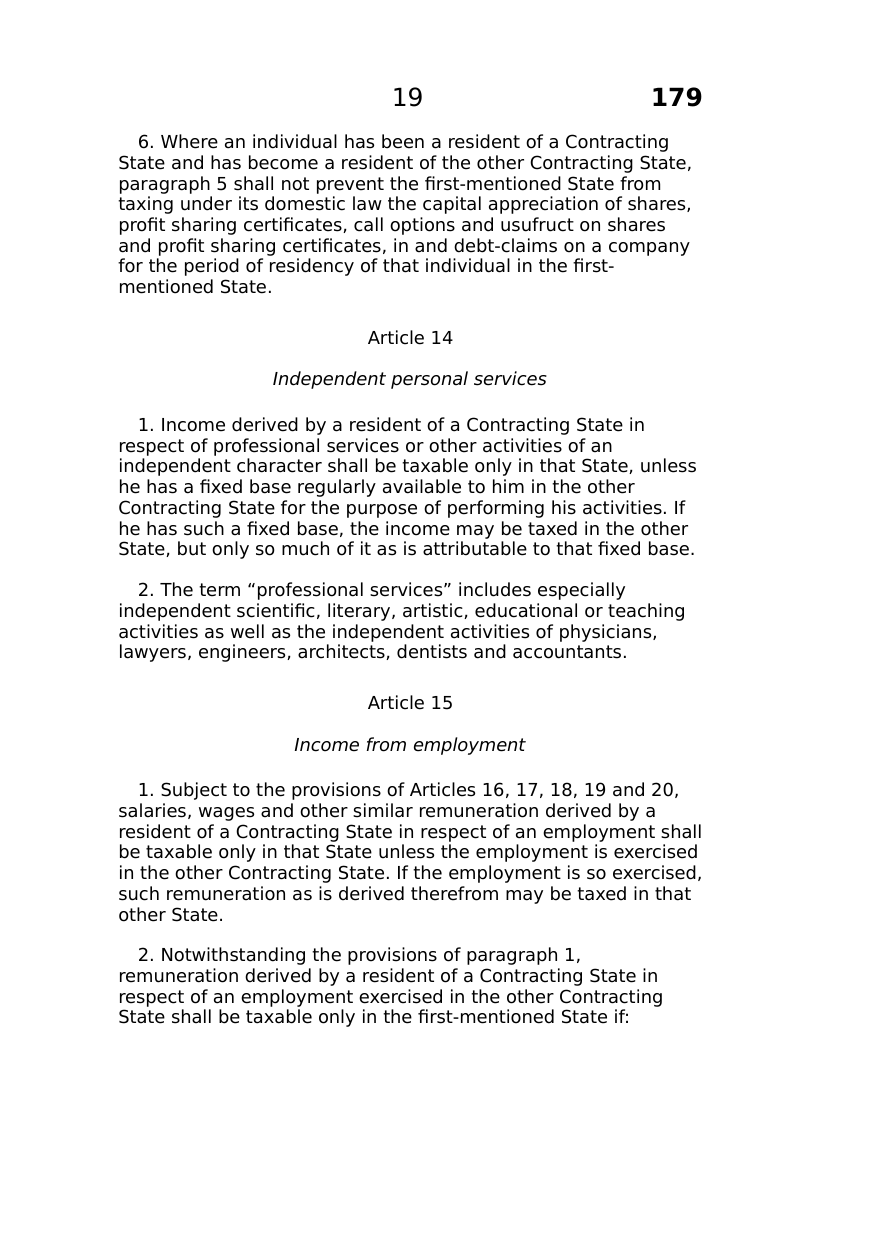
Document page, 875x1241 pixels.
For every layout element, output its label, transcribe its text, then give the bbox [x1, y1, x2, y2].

text 2. Notwithstanding the provisions of paragraph 1, remuneration derived by a resident of a Contracting State in respect of an employment exercised in the other Contracting State shall be taxable only in the first-mentioned State if: [118, 945, 703, 1028]
subtitle Article 14 Independent personal services [118, 328, 703, 390]
subtitle Article 15 Income from employment [118, 693, 703, 755]
text 1. Income derived by a resident of a Contracting State in respect of professional services or other activities of an independent character shall be taxable only in that State, unless he has a fixed base regularly available to him in the other Contracting State for the purpose of performing his activities. If he has such a fixed base, the income may be taxed in the other State, but only so much of it as is attributable to that fixed base. [118, 415, 703, 560]
text 1. Subject to the provisions of Articles 16, 17, 18, 19 and 20, salaries, wages and other similar remuneration derived by a resident of a Contracting State in respect of an employment shall be taxable only in that State unless the employment is exercised in the other Contracting State. If the employment is so exercised, such remuneration as is derived therefrom may be taxed in that other State. [118, 780, 703, 925]
text 2. The term “professional services” includes especially independent scientific, literary, artistic, educational or teaching activities as well as the independent activities of physicians, lawyers, engineers, architects, dentists and accountants. [118, 580, 703, 663]
text 6. Where an individual has been a resident of a Contracting State and has become a resident of the other Contracting State, paragraph 5 shall not prevent the first-mentioned State from taxing under its domestic law the capital appreciation of shares, profit sharing certificates, call options and usufruct on shares and profit sharing certificates, in and debt-claims on a company for the period of residency of that individual in the first-mentioned State. [118, 132, 703, 298]
